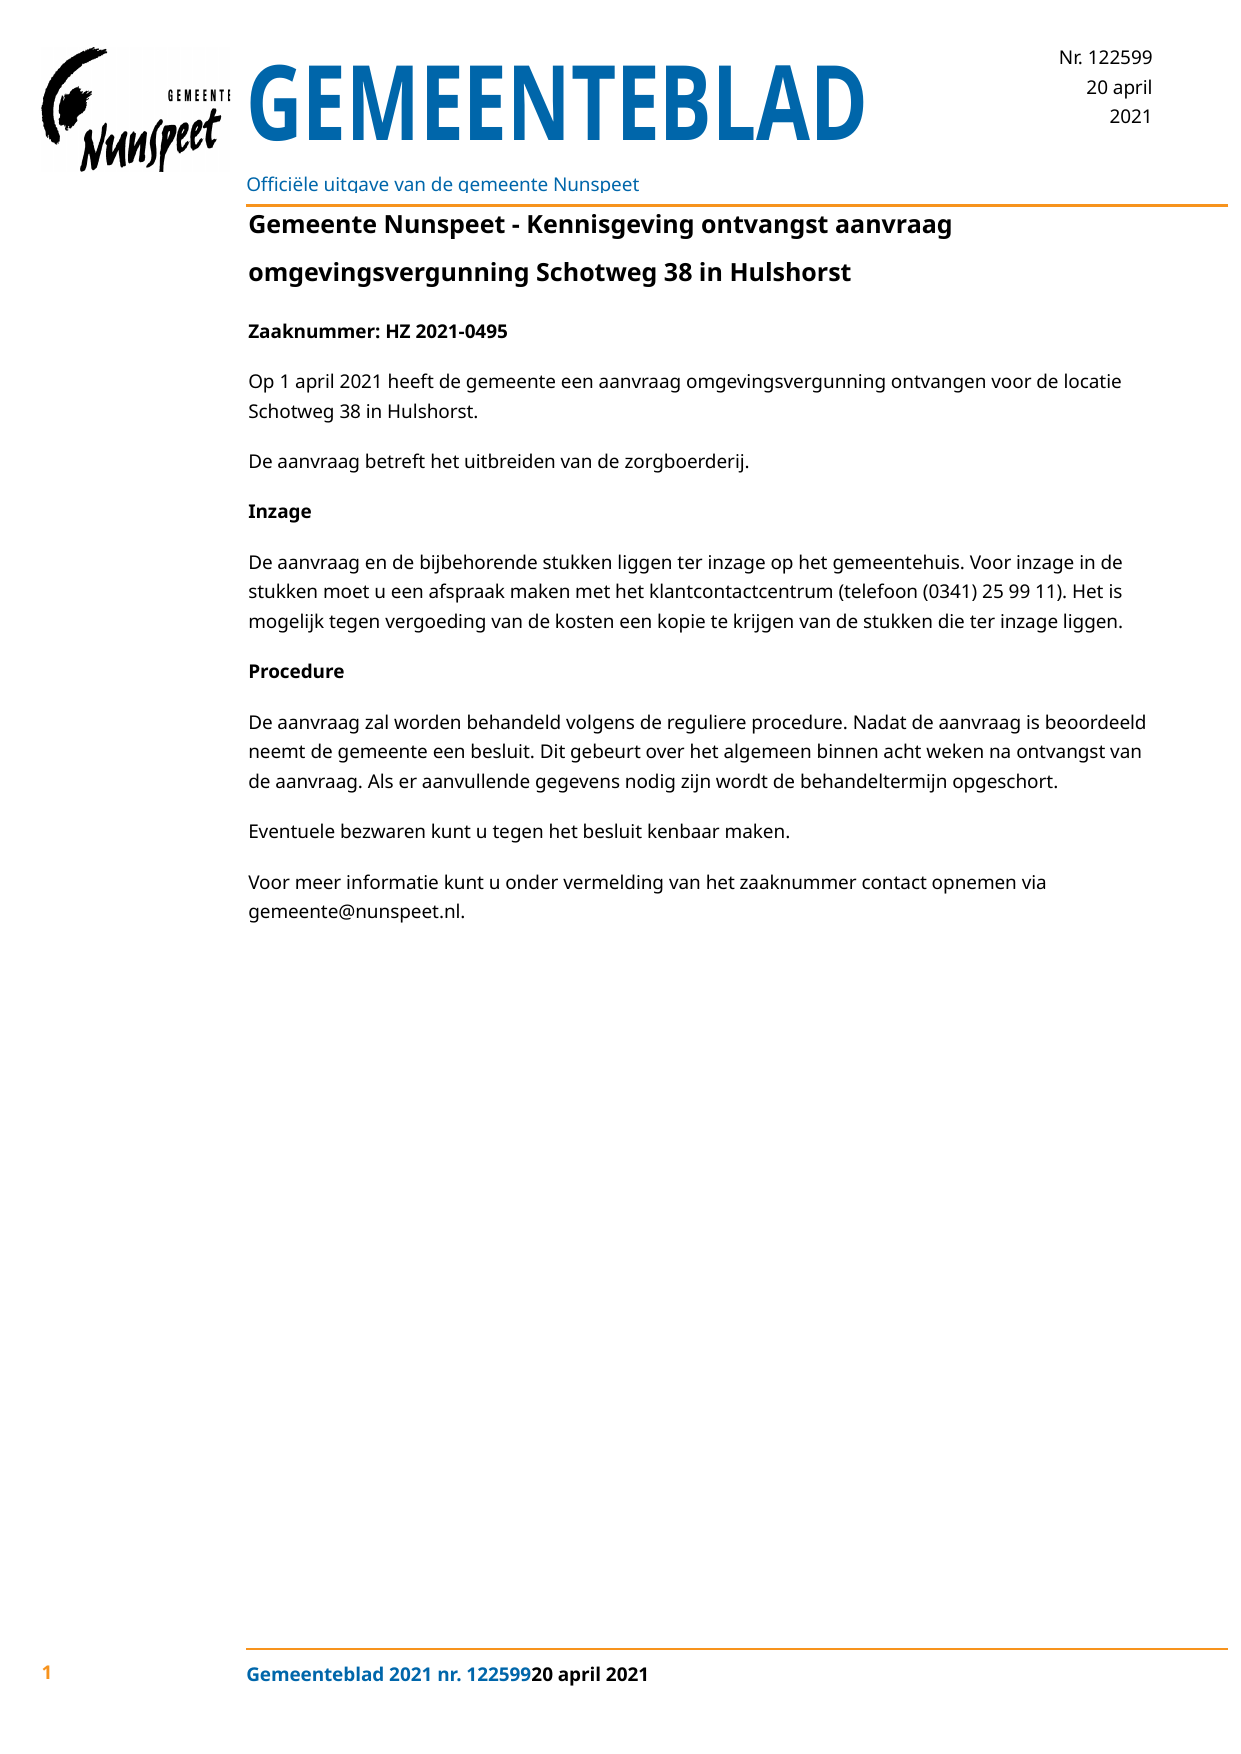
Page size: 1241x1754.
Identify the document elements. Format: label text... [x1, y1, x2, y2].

text Voor meer informatie kunt u onder vermelding van het zaaknummer contact opnemen via gemeente@nunspeet.nl. [248, 869, 1152, 924]
text De aanvraag en de bijbehorende stukken liggen ter inzage op het gemeentehuis. Voor inzage in de stukken moet u een afspraak maken met het klantcontactcentrum (telefoon (0341) 25 99 11). Het is mogelijk tegen vergoeding van de kosten een kopie te krijgen van de stukken die ter inzage liggen. [248, 549, 1152, 634]
text Eventuele bezwaren kunt u tegen het besluit kenbaar maken. [248, 819, 1152, 844]
text Procedure [248, 659, 1152, 684]
text Op 1 april 2021 heeft de gemeente een aanvraag omgevingsvergunning ontvangen voor de locatie Schotweg 38 in Hulshorst. [248, 368, 1152, 424]
text Zaaknummer: HZ 2021-0495 [248, 318, 1152, 344]
text Inzage [248, 499, 1152, 524]
text Gemeente Nunspeet - Kennisgeving ontvangst aanvraag omgevingsvergunning Schotweg 38 in Hulshorst [248, 207, 1152, 288]
picture [41, 47, 231, 172]
text De aanvraag betreft het uitbreiden van de zorgboerderij. [248, 448, 1152, 474]
text De aanvraag zal worden behandeld volgens de reguliere procedure. Nadat de aanvraag is beoordeeld neemt de gemeente een besluit. Dit gebeurt over het algemeen binnen acht weken na ontvangst van de aanvraag. Als er aanvullende gegevens nodig zijn wordt de behandeltermijn opgeschort. [248, 709, 1152, 794]
